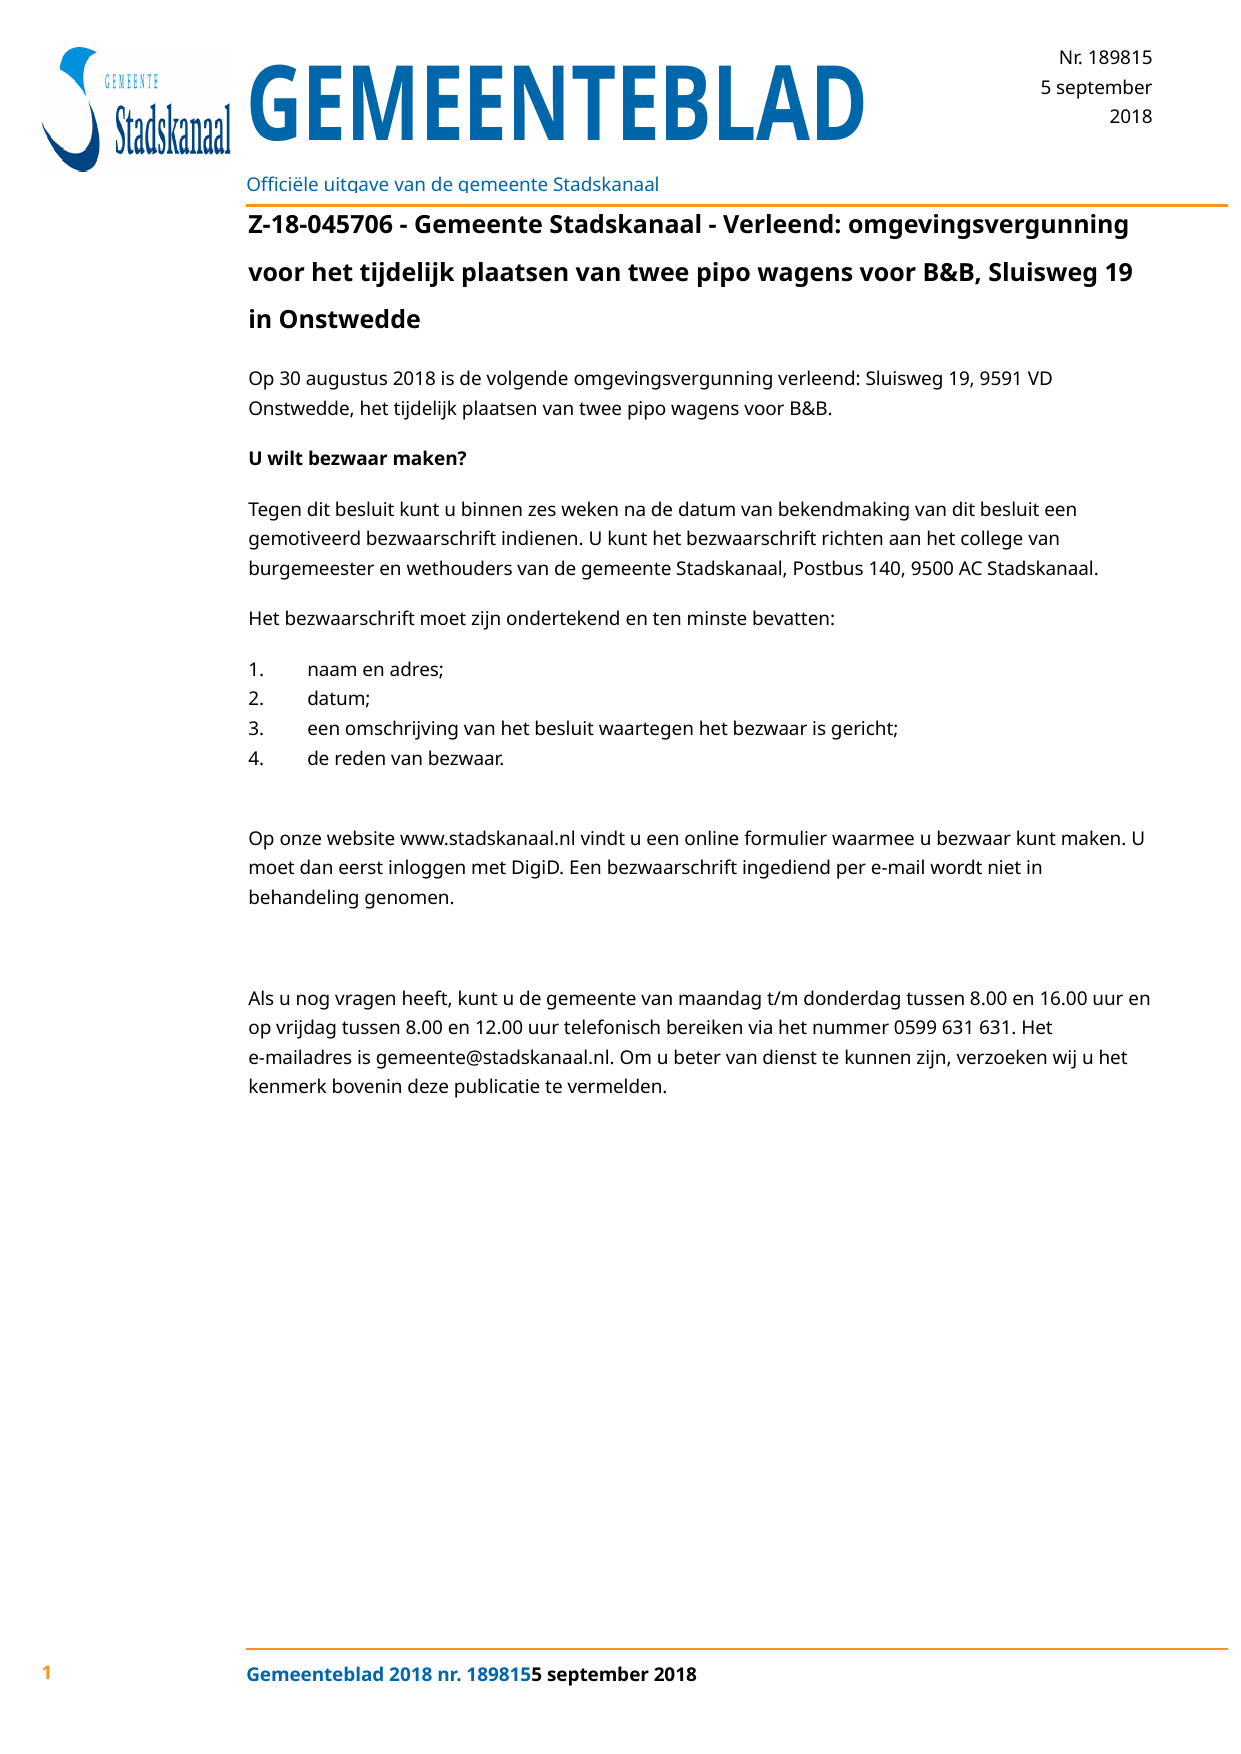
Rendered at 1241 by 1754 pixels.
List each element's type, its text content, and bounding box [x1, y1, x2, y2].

text Het bezwaarschrift moet zijn ondertekend en ten minste bevatten: [248, 606, 1152, 631]
list een omschrijving van het besluit waartegen het bezwaar is gericht; [248, 715, 1152, 741]
list de reden van bezwaar. [248, 745, 1152, 770]
picture [41, 47, 231, 172]
text Op 30 augustus 2018 is de volgende omgevingsvergunning verleend: Sluisweg 19, 9591 VD Onstwedde, het tijdelijk plaatsen van twee pipo wagens voor B&B. [248, 366, 1152, 421]
text Z-18-045706 - Gemeente Stadskanaal - Verleend: omgevingsvergunning voor het tijdelijk plaatsen van twee pipo wagens voor B&B, Sluisweg 19 in Onstwedde [248, 207, 1152, 336]
text Als u nog vragen heeft, kunt u de gemeente van maandag t/m donderdag tussen 8.00 en 16.00 uur en op vrijdag tussen 8.00 en 12.00 uur telefonisch bereiken via het nummer 0599 631 631. Het e‑mailadres is gemeente@stadskanaal.nl. Om u beter van dienst te kunnen zijn, verzoeken wij u het kenmerk bovenin deze publicatie te vermelden. [248, 985, 1152, 1099]
list naam en adres; [248, 656, 1152, 682]
list datum; [248, 686, 1152, 711]
text Op onze website www.stadskanaal.nl vindt u een online formulier waarmee u bezwaar kunt maken. U moet dan eerst inloggen met DigiD. Een bezwaarschrift ingediend per e-mail wordt niet in behandeling genomen. [248, 825, 1152, 909]
text Tegen dit besluit kunt u binnen zes weken na de datum van bekendmaking van dit besluit een gemotiveerd bezwaarschrift indienen. U kunt het bezwaarschrift richten aan het college van burgemeester en wethouders van de gemeente Stadskanaal, Postbus 140, 9500 AC Stadskanaal. [248, 496, 1152, 581]
text U wilt bezwaar maken? [248, 446, 1152, 471]
